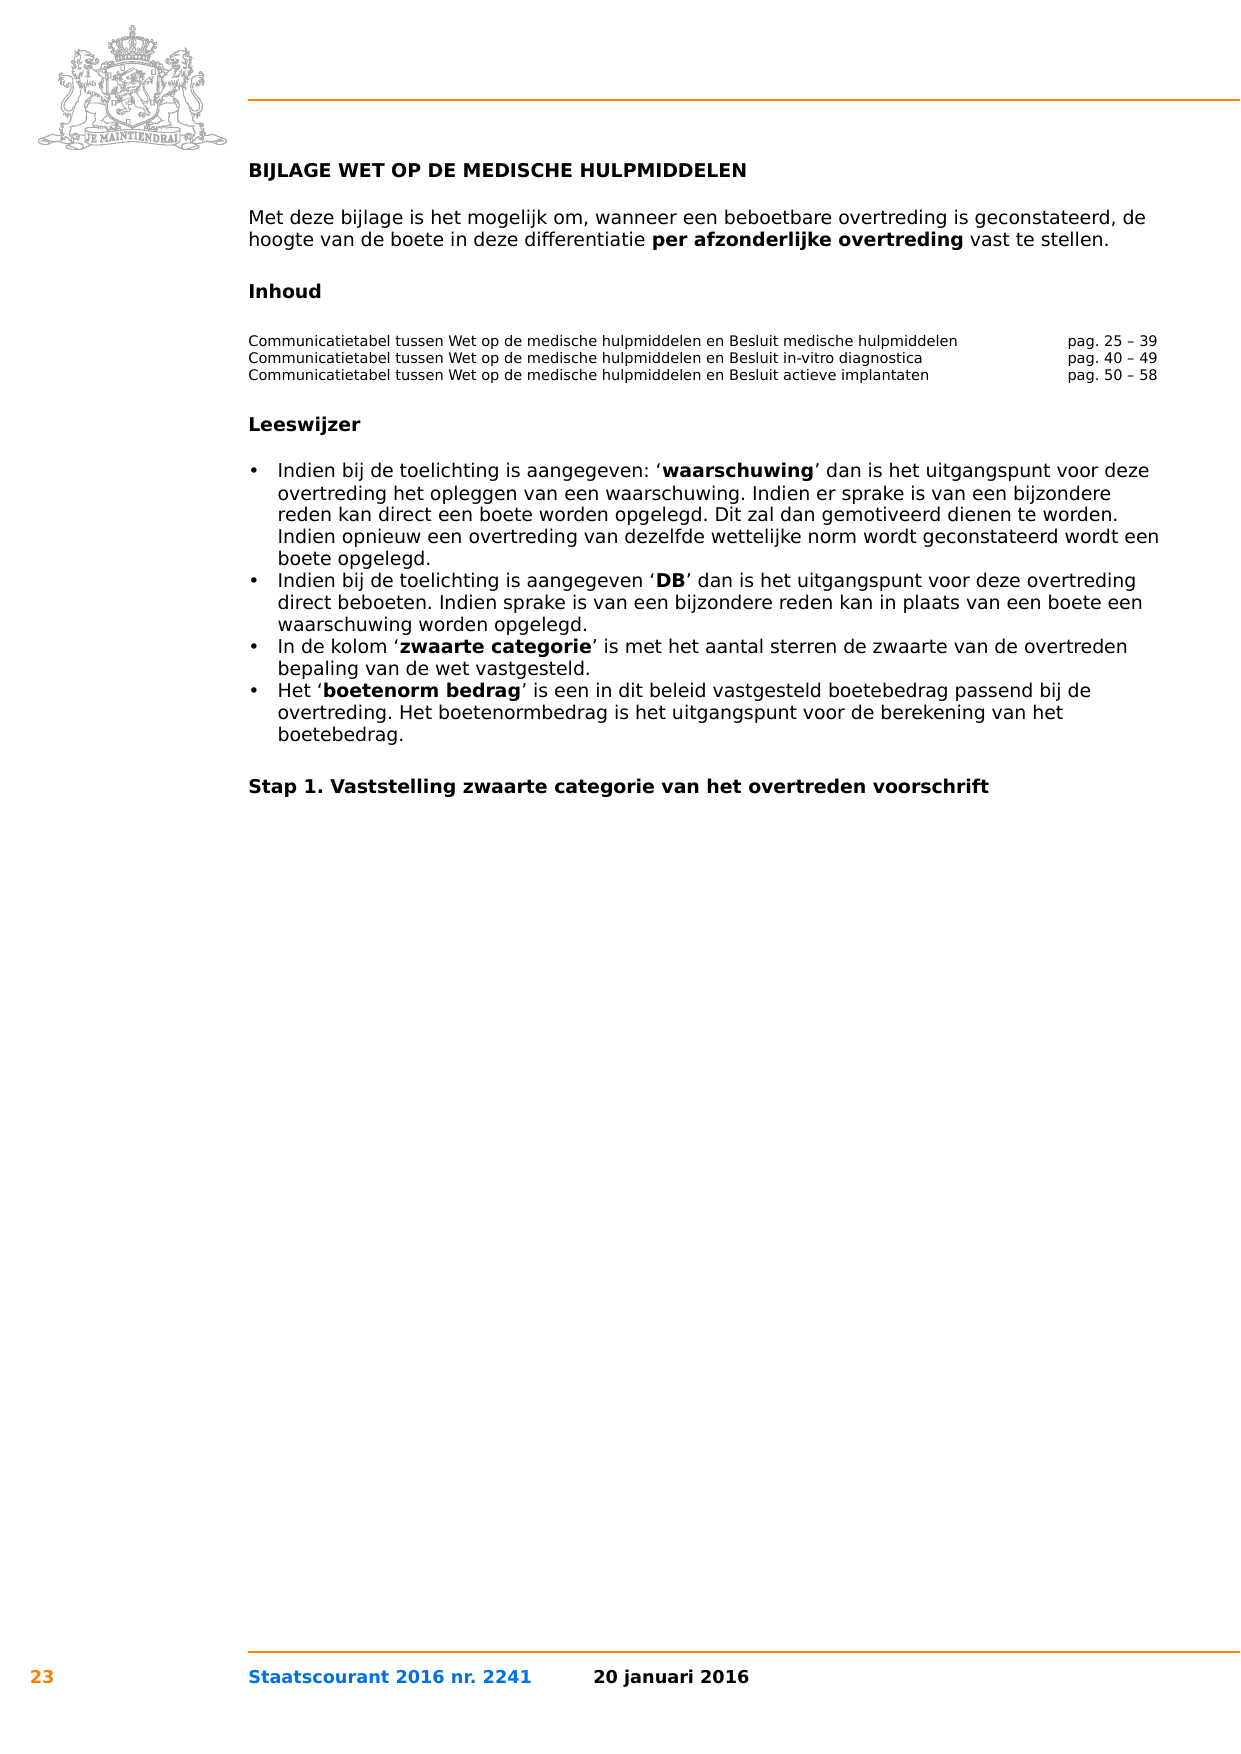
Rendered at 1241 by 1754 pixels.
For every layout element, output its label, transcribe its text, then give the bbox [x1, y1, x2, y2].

table_cell pag. 50 – 58 [1024, 366, 1163, 383]
table_header Communicatietabel tussen Wet op de medische hulpmiddelen en Besluit medische hulpmiddelen [248, 328, 1024, 349]
table_cell pag. 40 – 49 [1024, 350, 1163, 366]
text • Indien bij de toelichting is aangegeven ‘DB’ dan is het uitgangspunt voor deze overtreding direct beboeten. Indien sprake is van een bijzondere reden kan in plaats van een boete een waarschuwing worden opgelegd. [248, 570, 1163, 636]
subtitle Inhoud [248, 281, 1163, 303]
picture [38, 25, 227, 150]
subtitle Stap 1. Vaststelling zwaarte categorie van het overtreden voorschrift [248, 776, 1163, 798]
subtitle Leeswijzer [248, 413, 1163, 435]
table_header pag. 25 – 39 [1024, 328, 1163, 349]
text • Indien bij de toelichting is aangegeven: ‘waarschuwing’ dan is het uitgangspunt voor deze overtreding het opleggen van een waarschuwing. Indien er sprake is van een bijzondere reden kan direct een boete worden opgelegd. Dit zal dan gemotiveerd dienen te worden. Indien opnieuw een overtreding van dezelfde wettelijke norm wordt geconstateerd wordt een boete opgelegd. [248, 460, 1163, 570]
text • Het ‘boetenorm bedrag’ is een in dit beleid vastgesteld boetebedrag passend bij de overtreding. Het boetenormbedrag is het uitgangspunt voor de berekening van het boetebedrag. [248, 680, 1163, 746]
subtitle BIJLAGE WET OP DE MEDISCHE HULPMIDDELEN [248, 160, 1163, 182]
text • In de kolom ‘zwaarte categorie’ is met het aantal sterren de zwaarte van de overtreden bepaling van de wet vastgesteld. [248, 636, 1163, 680]
table_cell Communicatietabel tussen Wet op de medische hulpmiddelen en Besluit in-vitro diagnostica [248, 350, 1024, 366]
text Met deze bijlage is het mogelijk om, wanneer een beboetbare overtreding is geconstateerd, de hoogte van de boete in deze differentiatie per afzonderlijke overtreding vast te stellen. [248, 207, 1163, 251]
table_cell Communicatietabel tussen Wet op de medische hulpmiddelen en Besluit actieve implantaten [248, 366, 1024, 383]
